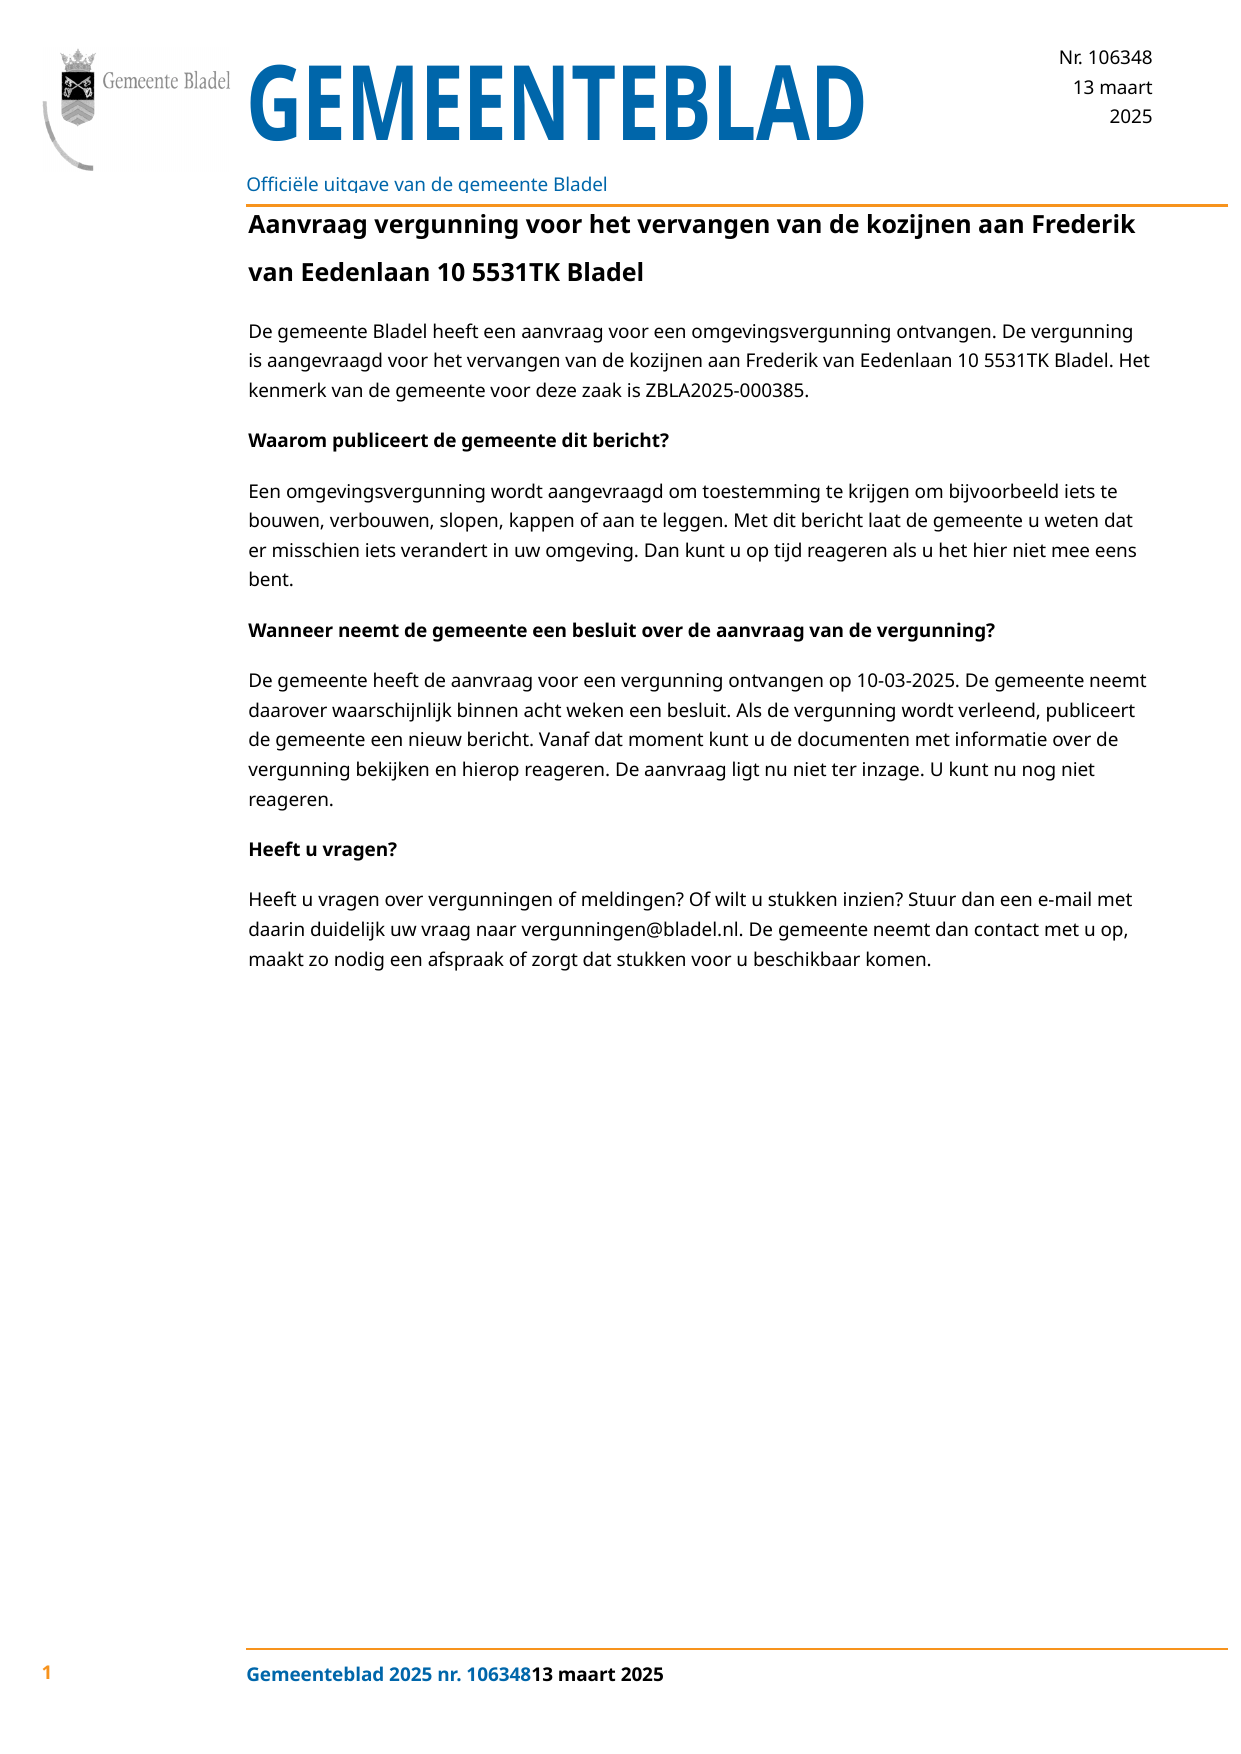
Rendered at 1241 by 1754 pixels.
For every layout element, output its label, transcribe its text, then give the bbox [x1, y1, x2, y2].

text De gemeente Bladel heeft een aanvraag voor een omgevingsvergunning ontvangen. De vergunning is aangevraagd voor het vervangen van de kozijnen aan Frederik van Eedenlaan 10 5531TK Bladel. Het kenmerk van de gemeente voor deze zaak is ZBLA2025-000385. [248, 318, 1152, 403]
text Een omgevingsvergunning wordt aangevraagd om toestemming te krijgen om bijvoorbeeld iets te bouwen, verbouwen, slopen, kappen of aan te leggen. Met dit bericht laat de gemeente u weten dat er misschien iets verandert in uw omgeving. Dan kunt u op tijd reageren als u het hier niet mee eens bent. [248, 478, 1152, 592]
text Waarom publiceert de gemeente dit bericht? [248, 427, 1152, 453]
text Heeft u vragen over vergunningen of meldingen? Of wilt u stukken inzien? Stuur dan een e-mail met daarin duidelijk uw vraag naar vergunningen@bladel.nl. De gemeente neemt dan contact met u op, maakt zo nodig een afspraak of zorgt dat stukken voor u beschikbaar komen. [248, 887, 1152, 972]
text De gemeente heeft de aanvraag voor een vergunning ontvangen op 10-03-2025. De gemeente neemt daarover waarschijnlijk binnen acht weken een besluit. Als de vergunning wordt verleend, publiceert de gemeente een nieuw bericht. Vanaf dat moment kunt u de documenten met informatie over de vergunning bekijken en hierop reageren. De aanvraag ligt nu niet ter inzage. U kunt nu nog niet reageren. [248, 667, 1152, 812]
text Aanvraag vergunning voor het vervangen van de kozijnen aan Frederik van Eedenlaan 10 5531TK Bladel [248, 207, 1152, 288]
text Heeft u vragen? [248, 836, 1152, 862]
text Wanneer neemt de gemeente een besluit over de aanvraag van de vergunning? [248, 617, 1152, 643]
picture [41, 47, 231, 172]
